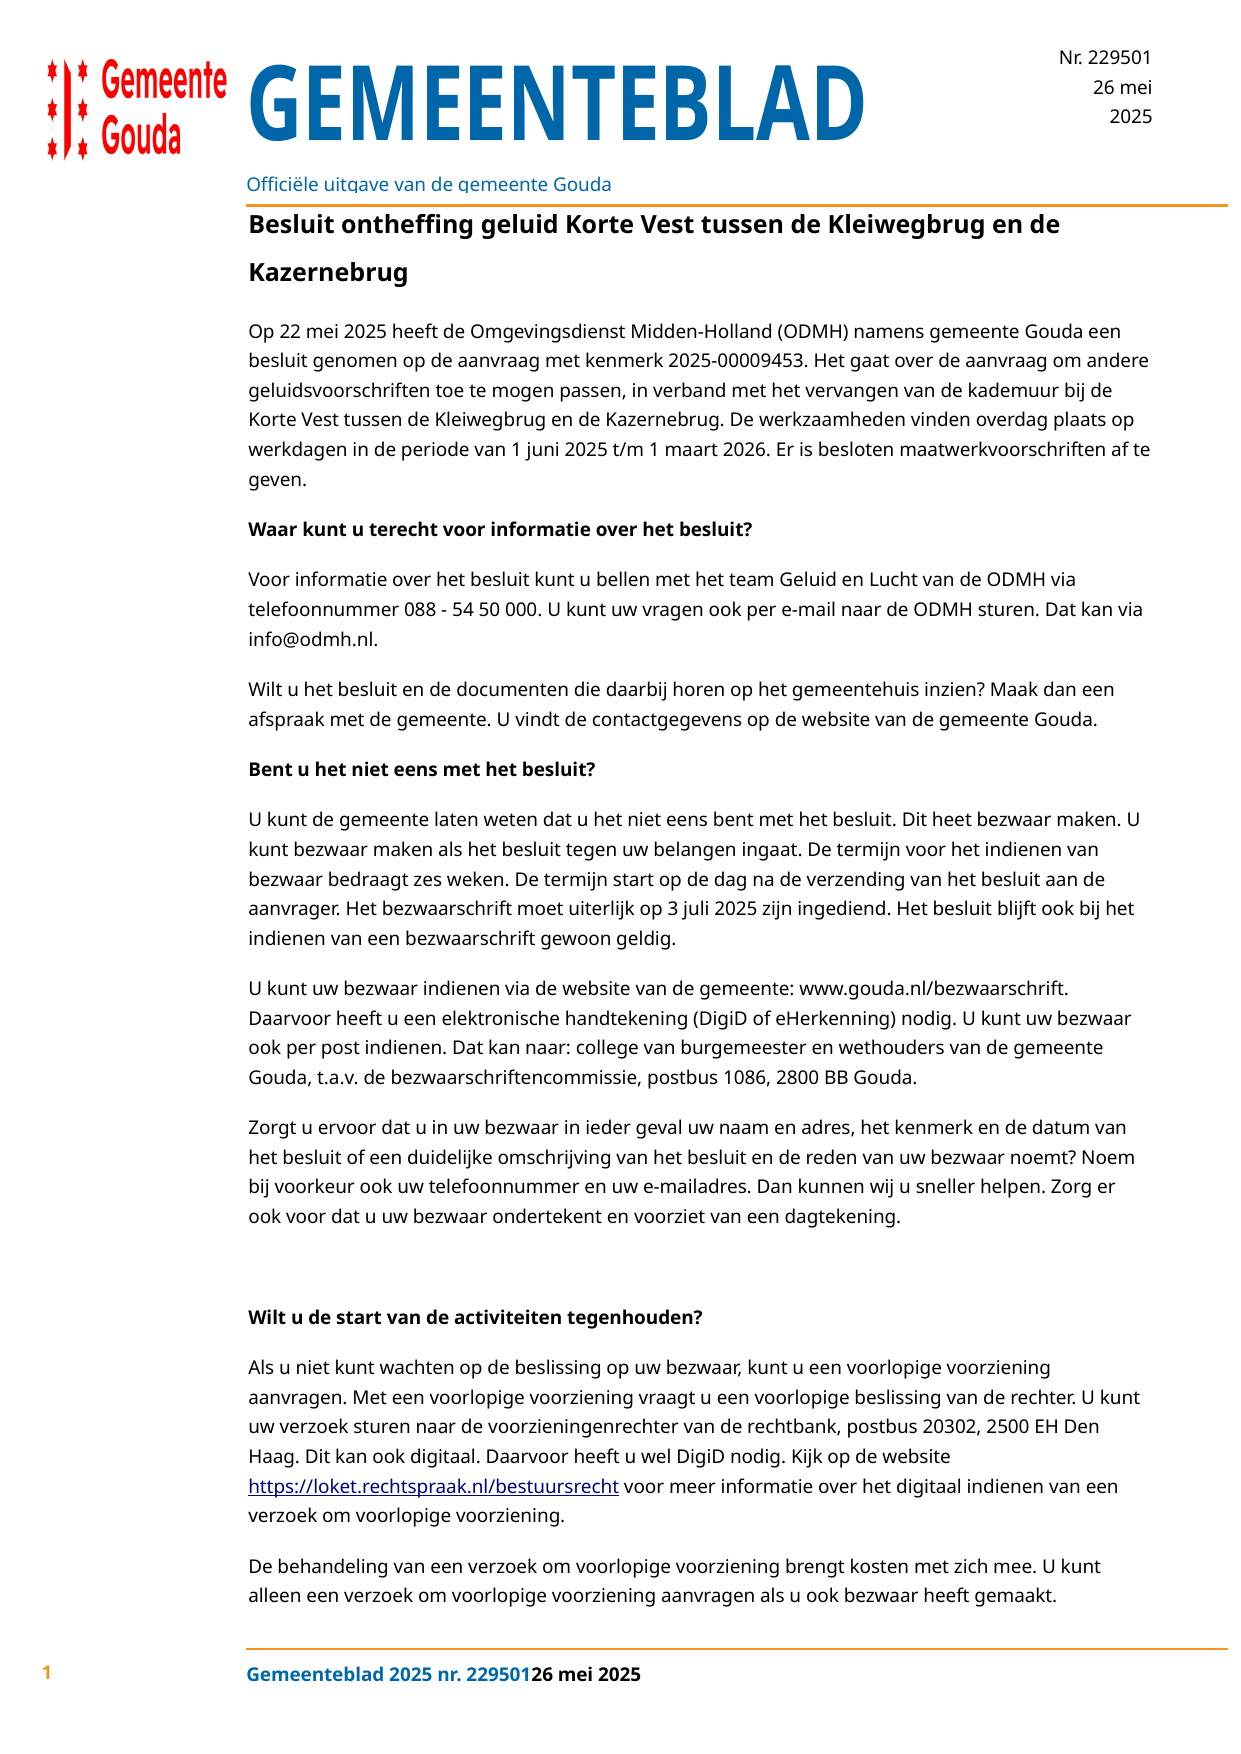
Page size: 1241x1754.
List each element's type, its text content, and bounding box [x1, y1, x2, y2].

picture [41, 47, 231, 172]
text Bent u het niet eens met het besluit? [248, 756, 1152, 782]
text Besluit ontheffing geluid Korte Vest tussen de Kleiwegbrug en de Kazernebrug [248, 207, 1152, 288]
text De behandeling van een verzoek om voorlopige voorziening brengt kosten met zich mee. U kunt alleen een verzoek om voorlopige voorziening aanvragen als u ook bezwaar heeft gemaakt. [248, 1553, 1152, 1608]
text Zorgt u ervoor dat u in uw bezwaar in ieder geval uw naam en adres, het kenmerk en de datum van het besluit of een duidelijke omschrijving van het besluit en de reden van uw bezwaar noemt? Noem bij voorkeur ook uw telefoonnummer en uw e-mailadres. Dan kunnen wij u sneller helpen. Zorg er ook voor dat u uw bezwaar ondertekent en voorziet van een dagtekening. [248, 1114, 1152, 1229]
text U kunt uw bezwaar indienen via de website van de gemeente: www.gouda.nl/bezwaarschrift. Daarvoor heeft u een elektronische handtekening (DigiD of eHerkenning) nodig. U kunt uw bezwaar ook per post indienen. Dat kan naar: college van burgemeester en wethouders van de gemeente Gouda, t.a.v. de bezwaarschriftencommissie, postbus 1086, 2800 BB Gouda. [248, 975, 1152, 1090]
text Waar kunt u terecht voor informatie over het besluit? [248, 516, 1152, 542]
text Als u niet kunt wachten op de beslissing op uw bezwaar, kunt u een voorlopige voorziening aanvragen. Met een voorlopige voorziening vraagt u een voorlopige beslissing van de rechter. U kunt uw verzoek sturen naar de voorzieningenrechter van de rechtbank, postbus 20302, 2500 EH Den Haag. Dit kan ook digitaal. Daarvoor heeft u wel DigiD nodig. Kijk op de website https://loket.rechtspraak.nl/bestuursrecht voor meer informatie over het digitaal indienen van een verzoek om voorlopige voorziening. [248, 1354, 1152, 1528]
text Op 22 mei 2025 heeft de Omgevingsdienst Midden-Holland (ODMH) namens gemeente Gouda een besluit genomen op de aanvraag met kenmerk 2025-00009453. Het gaat over de aanvraag om andere geluidsvoorschriften toe te mogen passen, in verband met het vervangen van de kademuur bij de Korte Vest tussen de Kleiwegbrug en de Kazernebrug. De werkzaamheden vinden overdag plaats op werkdagen in de periode van 1 juni 2025 t/m 1 maart 2026. Er is besloten maatwerkvoorschriften af te geven. [248, 318, 1152, 492]
text Wilt u de start van de activiteiten tegenhouden? [248, 1304, 1152, 1330]
text U kunt de gemeente laten weten dat u het niet eens bent met het besluit. Dit heet bezwaar maken. U kunt bezwaar maken als het besluit tegen uw belangen ingaat. De termijn voor het indienen van bezwaar bedraagt zes weken. De termijn start op de dag na de verzending van het besluit aan de aanvrager. Het bezwaarschrift moet uiterlijk op 3 juli 2025 zijn ingediend. Het besluit blijft ook bij het indienen van een bezwaarschrift gewoon geldig. [248, 807, 1152, 951]
text Wilt u het besluit en de documenten die daarbij horen op het gemeentehuis inzien? Maak dan een afspraak met de gemeente. U vindt de contactgegevens op de website van de gemeente Gouda. [248, 676, 1152, 732]
text Voor informatie over het besluit kunt u bellen met het team Geluid en Lucht van de ODMH via telefoonnummer 088 - 54 50 000. U kunt uw vragen ook per e-mail naar de ODMH sturen. Dat kan via info@odmh.nl. [248, 567, 1152, 652]
